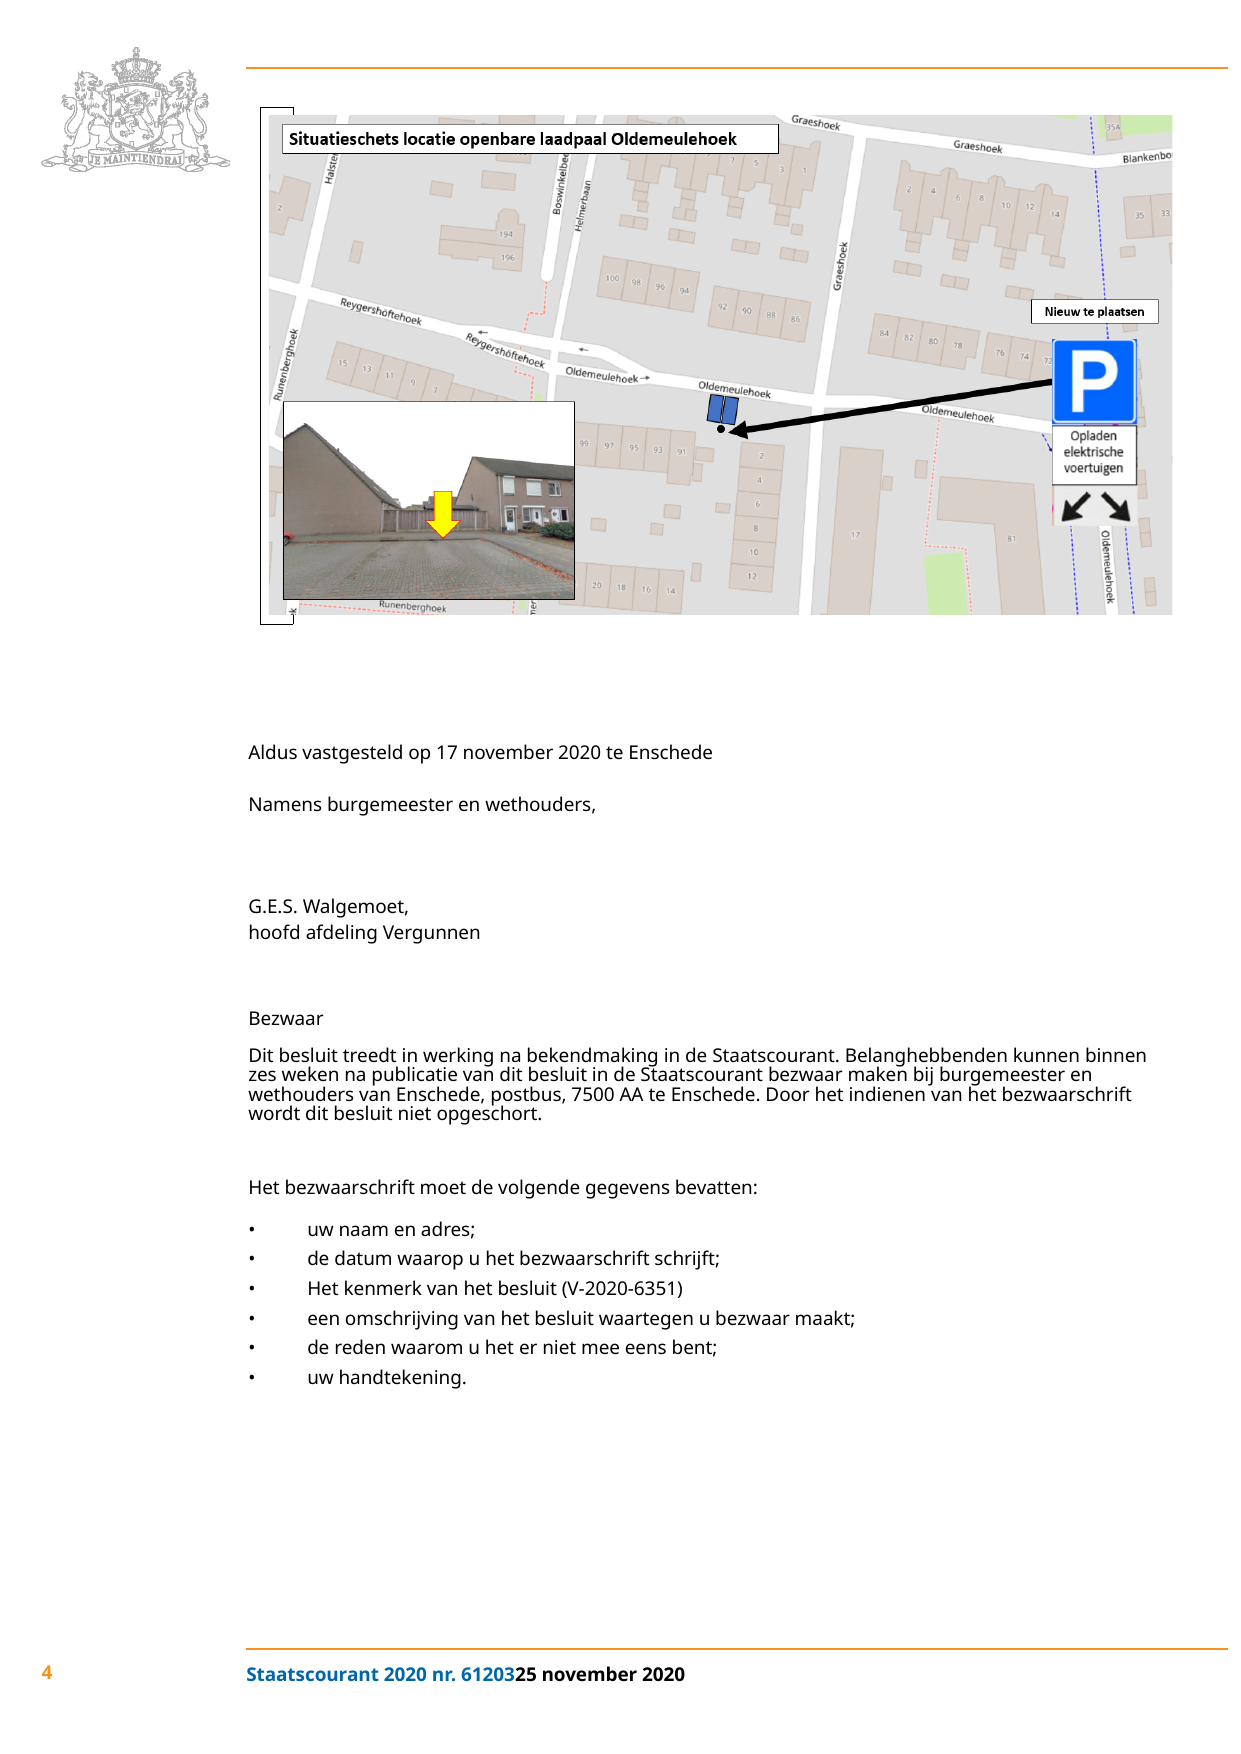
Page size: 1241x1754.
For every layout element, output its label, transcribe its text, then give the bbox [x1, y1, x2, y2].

list uw handtekening. [248, 1364, 1152, 1389]
text Dit besluit treedt in werking na bekendmaking in de Staatscourant. Belanghebbenden kunnen binnen zes weken na publicatie van dit besluit in de Staatscourant bezwaar maken bij burgemeester en wethouders van Enschede, postbus, 7500 AA te Enschede. Door het indienen van het bezwaarschrift wordt dit besluit niet opgeschort. [248, 1047, 1152, 1124]
list de datum waarop u het bezwaarschrift schrijft; [248, 1246, 1152, 1271]
text Aldus vastgesteld op 17 november 2020 te Enschede [248, 739, 1152, 765]
list een omschrijving van het besluit waartegen u bezwaar maakt; [248, 1305, 1152, 1330]
text Namens burgemeester en wethouders, [248, 791, 1152, 816]
text G.E.S. Walgemoet, [248, 894, 1152, 919]
list Het kenmerk van het besluit (V-2020-6351) [248, 1275, 1152, 1301]
list uw naam en adres; [248, 1216, 1152, 1242]
text hoofd afdeling Vergunnen [248, 919, 1152, 945]
text Bezwaar [248, 1010, 1152, 1029]
list de reden waarom u het er niet mee eens bent; [248, 1334, 1152, 1360]
text Het bezwaarschrift moet de volgende gegevens bevatten: [248, 1179, 1152, 1198]
picture [268, 115, 1173, 615]
picture [41, 47, 231, 172]
